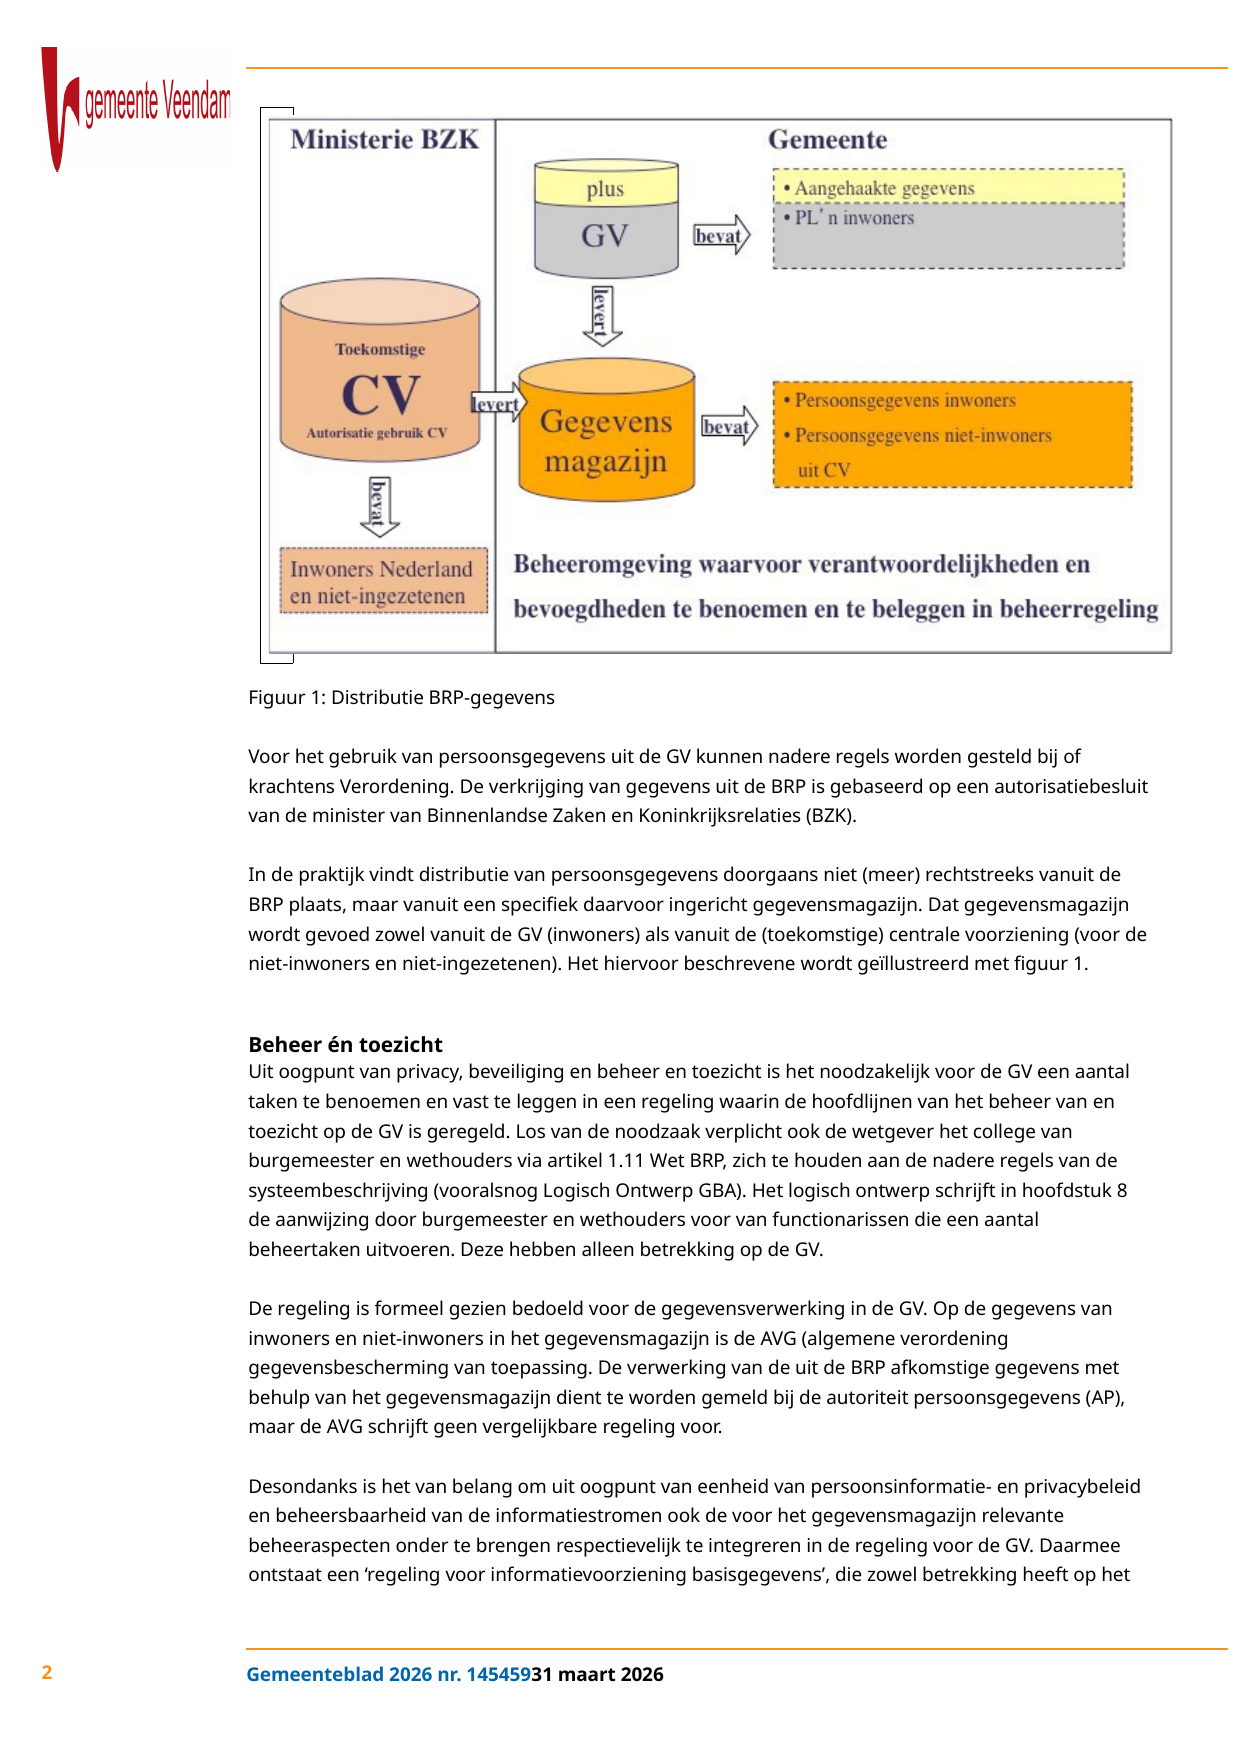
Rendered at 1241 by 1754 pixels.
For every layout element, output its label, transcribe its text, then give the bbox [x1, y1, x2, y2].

text Beheer én toezicht [248, 1030, 1152, 1059]
text De regeling is formeel gezien bedoeld voor de gegevensverwerking in de GV. Op de gegevens van inwoners en niet-inwoners in het gegevensmagazijn is de AVG (algemene verordening gegevensbescherming van toepassing. De verwerking van de uit de BRP afkomstige gegevens met behulp van het gegevensmagazijn dient te worden gemeld bij de autoriteit persoonsgegevens (AP), maar de AVG schrijft geen vergelijkbare regeling voor. [248, 1295, 1152, 1439]
text Voor het gebruik van persoonsgegevens uit de GV kunnen nadere regels worden gesteld bij of krachtens Verordening. De verkrijging van gegevens uit de BRP is gebaseerd op een autorisatiebesluit van de minister van Binnenlandse Zaken en Koninkrijksrelaties (BZK). [248, 743, 1152, 828]
text Desondanks is het van belang om uit oogpunt van eenheid van persoonsinformatie- en privacybeleid en beheersbaarheid van de informatiestromen ook de voor het gegevensmagazijn relevante beheeraspecten onder te brengen respectievelijk te integreren in de regeling voor de GV. Daarmee ontstaat een ‘regeling voor informatievoorziening basisgegevens’, die zowel betrekking heeft op het [248, 1473, 1152, 1587]
picture [268, 115, 1173, 654]
text Uit oogpunt van privacy, beveiliging en beheer en toezicht is het noodzakelijk voor de GV een aantal taken te benoemen en vast te leggen in een regeling waarin de hoofdlijnen van het beheer van en toezicht op de GV is geregeld. Los van de noodzaak verplicht ook de wetgever het college van burgemeester en wethouders via artikel 1.11 Wet BRP, zich te houden aan de nadere regels van de systeembeschrijving (vooralsnog Logisch Ontwerp GBA). Het logisch ontwerp schrijft in hoofdstuk 8 de aanwijzing door burgemeester en wethouders voor van functionarissen die een aantal beheertaken uitvoeren. Deze hebben alleen betrekking op de GV. [248, 1059, 1152, 1262]
text Figuur 1: Distributie BRP-gegevens [248, 684, 1152, 710]
picture [41, 47, 231, 172]
text In de praktijk vindt distributie van persoonsgegevens doorgaans niet (meer) rechtstreeks vanuit de BRP plaats, maar vanuit een specifiek daarvoor ingericht gegevensmagazijn. Dat gegevensmagazijn wordt gevoed zowel vanuit de GV (inwoners) als vanuit de (toekomstige) centrale voorziening (voor de niet-inwoners en niet-ingezetenen). Het hiervoor beschrevene wordt geïllustreerd met figuur 1. [248, 862, 1152, 976]
